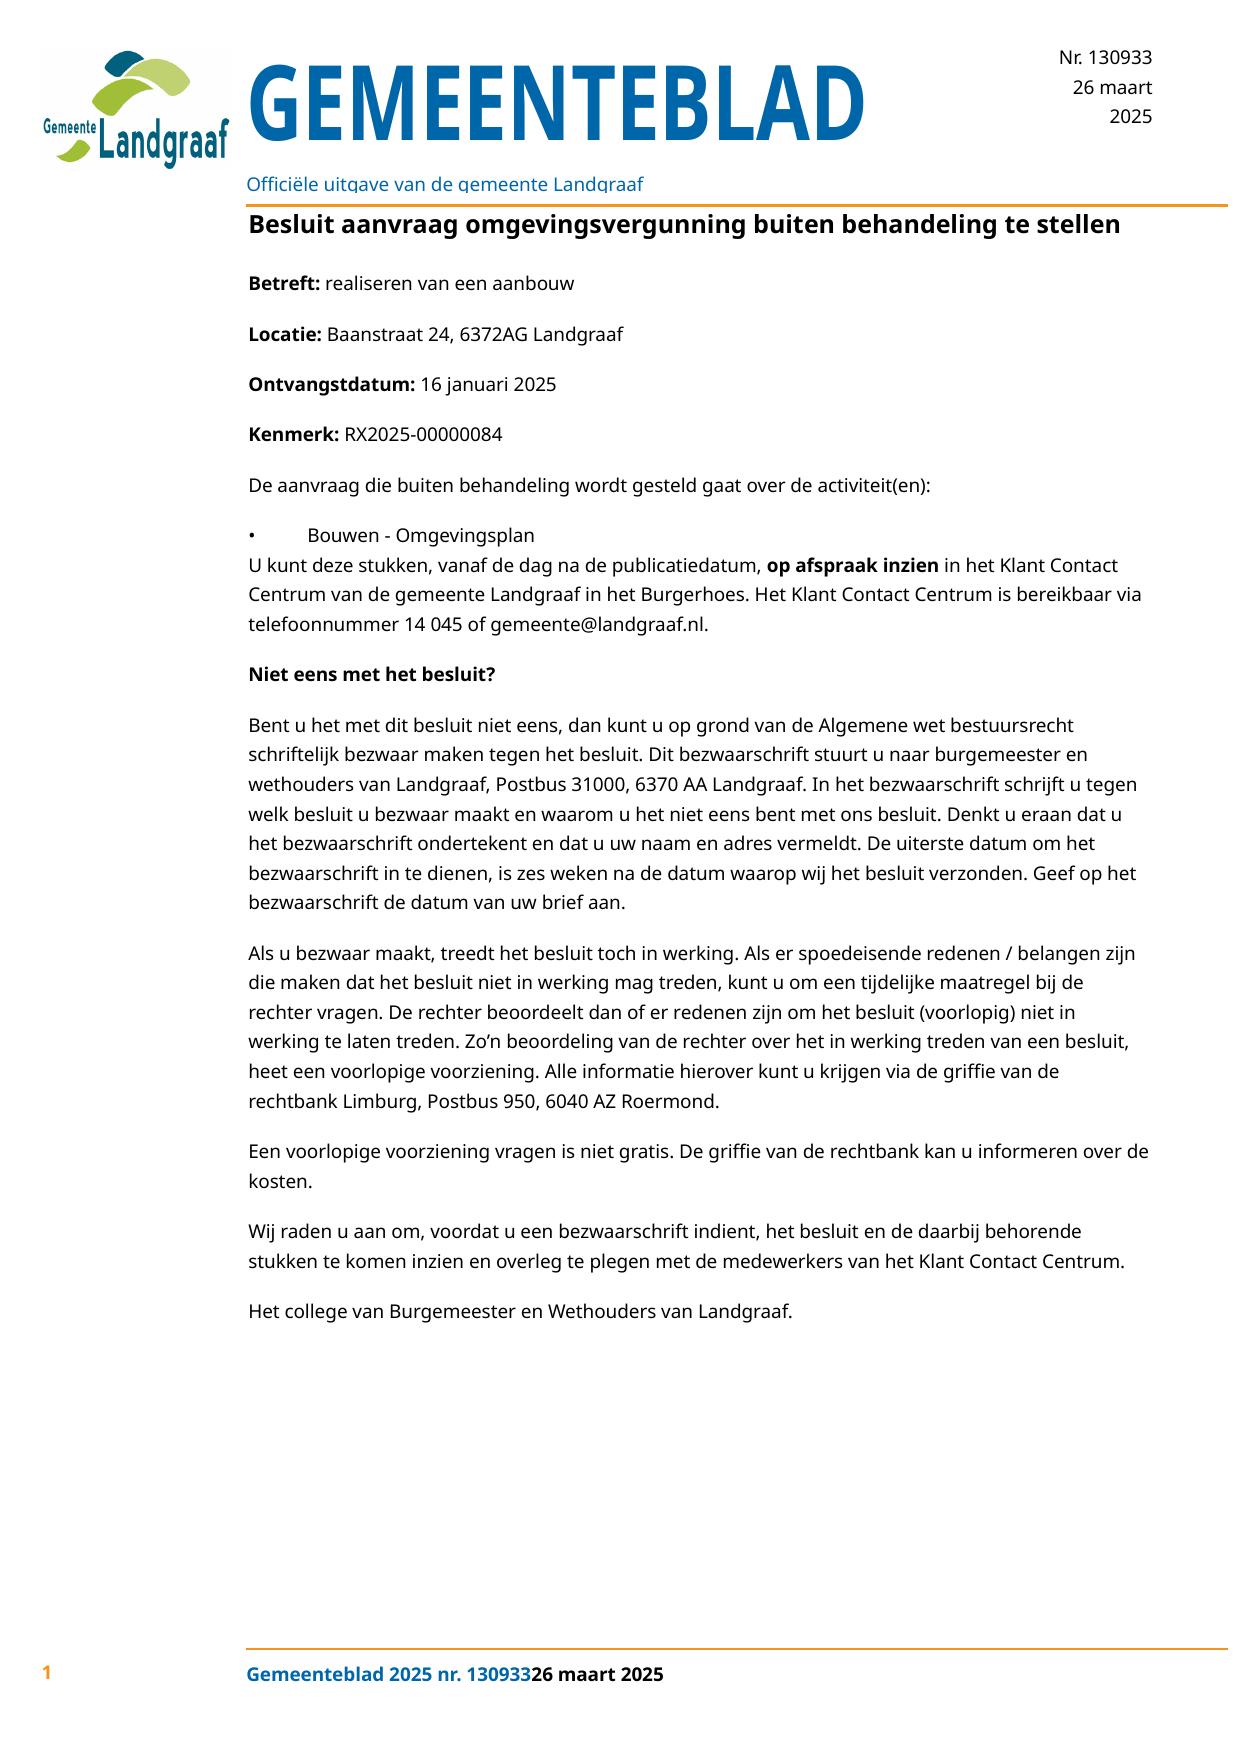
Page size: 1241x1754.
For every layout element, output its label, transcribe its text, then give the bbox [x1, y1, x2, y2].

text Bent u het met dit besluit niet eens, dan kunt u op grond van de Algemene wet bestuursrecht schriftelijk bezwaar maken tegen het besluit. Dit bezwaarschrift stuurt u naar burgemeester en wethouders van Landgraaf, Postbus 31000, 6370 AA Landgraaf. In het bezwaarschrift schrijft u tegen welk besluit u bezwaar maakt en waarom u het niet eens bent met ons besluit. Denkt u eraan dat u het bezwaarschrift ondertekent en dat u uw naam en adres vermeldt. De uiterste datum om het bezwaarschrift in te dienen, is zes weken na de datum waarop wij het besluit verzonden. Geef op het bezwaarschrift de datum van uw brief aan. [248, 712, 1152, 915]
text U kunt deze stukken, vanaf de dag na de publicatiedatum, op afspraak inzien in het Klant Contact Centrum van de gemeente Landgraaf in het Burgerhoes. Het Klant Contact Centrum is bereikbaar via telefoonnummer 14 045 of gemeente@landgraaf.nl. [248, 552, 1152, 637]
text Betreft: realiseren van een aanbouw [248, 270, 1152, 296]
text Het college van Burgemeester en Wethouders van Landgraaf. [248, 1298, 1152, 1324]
text Wij raden u aan om, voordat u een bezwaarschrift indient, het besluit en de daarbij behorende stukken te komen inzien en overleg te plegen met de medewerkers van het Klant Contact Centrum. [248, 1218, 1152, 1273]
picture [41, 47, 231, 172]
text Besluit aanvraag omgevingsvergunning buiten behandeling te stellen [248, 207, 1152, 241]
text Ontvangstdatum: 16 januari 2025 [248, 371, 1152, 397]
text Kenmerk: RX2025-00000084 [248, 422, 1152, 447]
text Een voorlopige voorziening vragen is niet gratis. De griffie van de rechtbank kan u informeren over de kosten. [248, 1138, 1152, 1193]
text Niet eens met het besluit? [248, 662, 1152, 687]
text Locatie: Baanstraat 24, 6372AG Landgraaf [248, 321, 1152, 346]
text Als u bezwaar maakt, treedt het besluit toch in werking. Als er spoedeisende redenen / belangen zijn die maken dat het besluit niet in werking mag treden, kunt u om een tijdelijke maatregel bij de rechter vragen. De rechter beoordeelt dan of er redenen zijn om het besluit (voorlopig) niet in werking te laten treden. Zo’n beoordeling van de rechter over het in werking treden van een besluit, heet een voorlopige voorziening. Alle informatie hierover kunt u krijgen via de griffie van de rechtbank Limburg, Postbus 950, 6040 AZ Roermond. [248, 940, 1152, 1113]
list Bouwen - Omgevingsplan [248, 522, 1152, 548]
text De aanvraag die buiten behandeling wordt gesteld gaat over de activiteit(en): [248, 472, 1152, 498]
